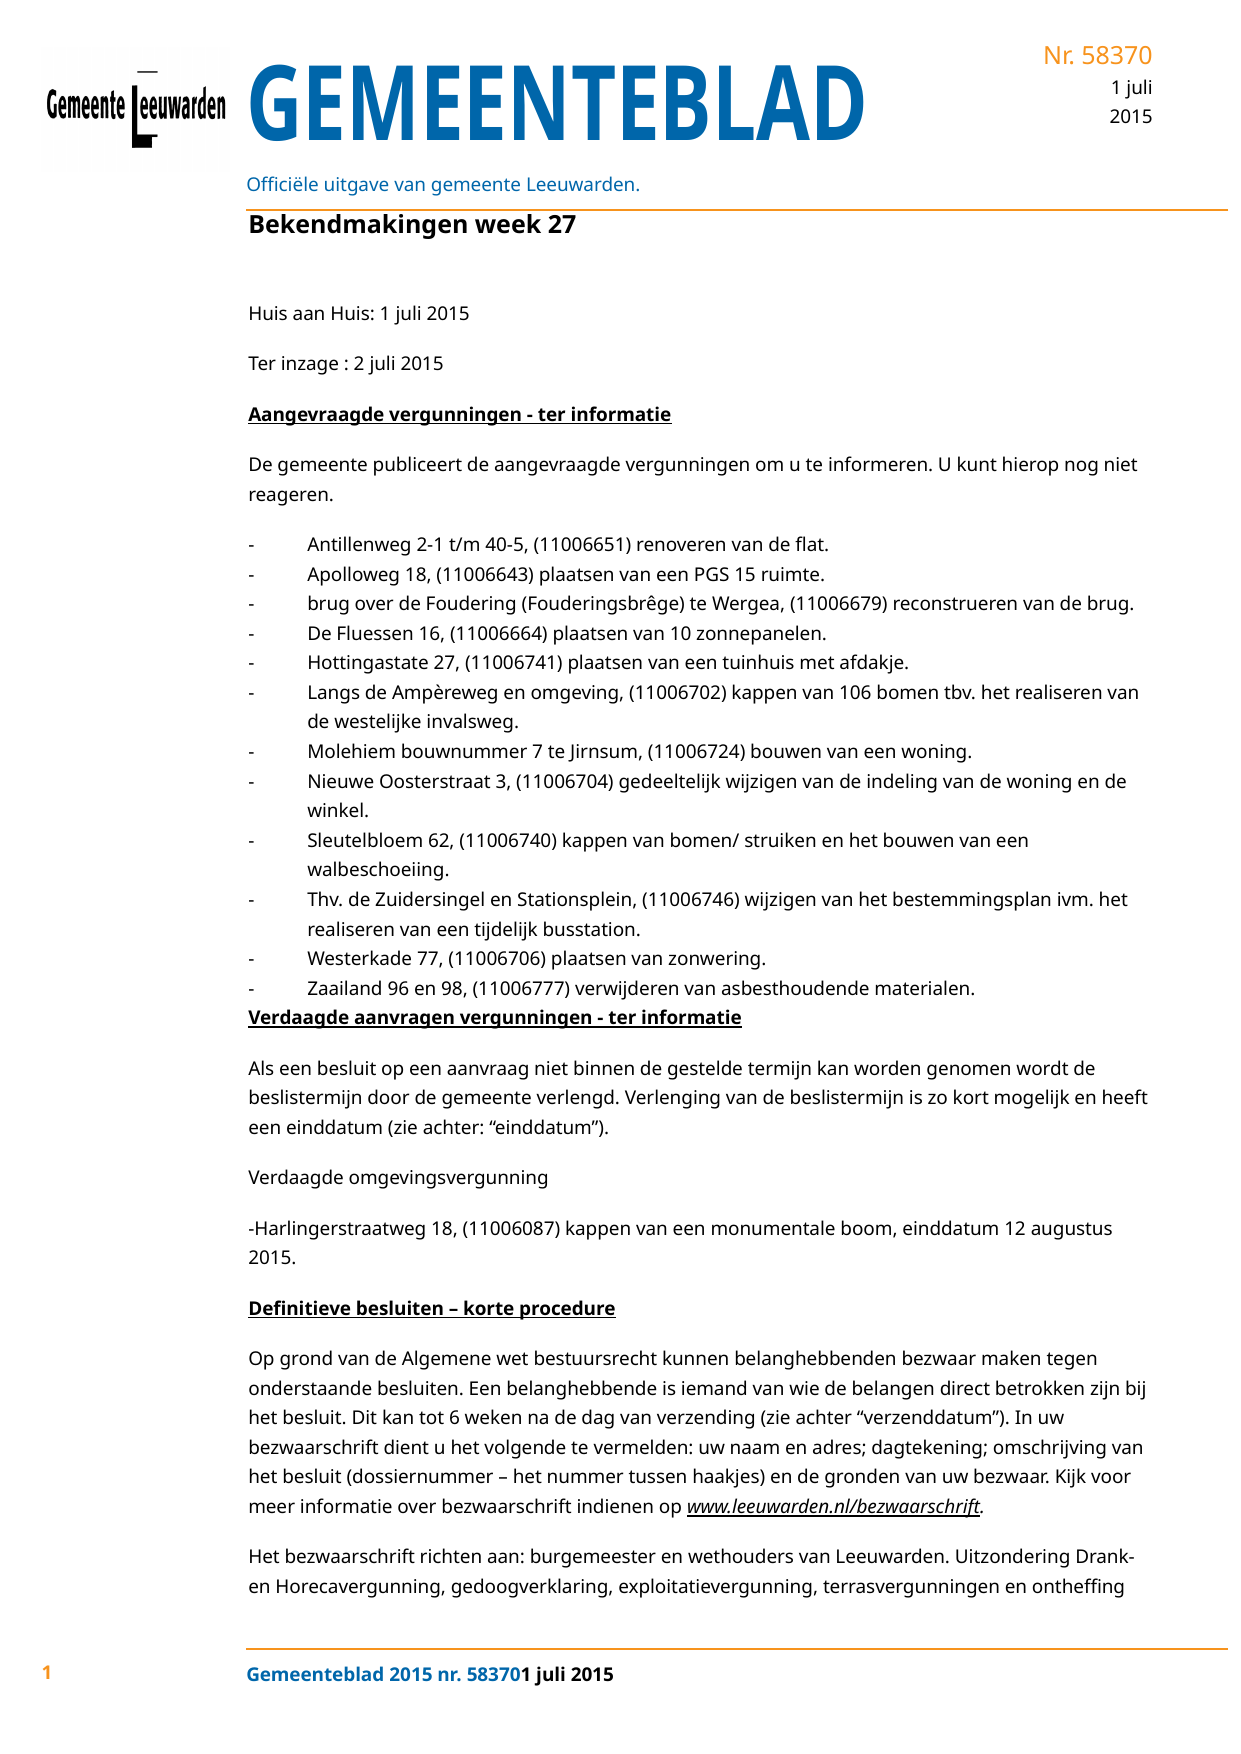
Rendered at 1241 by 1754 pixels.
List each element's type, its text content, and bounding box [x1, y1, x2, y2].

list Sleutelbloem 62, (11006740) kappen van bomen/ struiken en het bouwen van een walbeschoeiing. [248, 827, 1152, 882]
list Thv. de Zuidersingel en Stationsplein, (11006746) wijzigen van het bestemmingsplan ivm. het realiseren van een tijdelijk busstation. [248, 886, 1152, 941]
text Bekendmakingen week 27 [248, 211, 1152, 241]
text -Harlingerstraatweg 18, (11006087) kappen van een monumentale boom, einddatum 12 augustus 2015. [248, 1215, 1152, 1270]
picture [41, 47, 231, 172]
list Langs de Ampèreweg en omgeving, (11006702) kappen van 106 bomen tbv. het realiseren van de westelijke invalsweg. [248, 679, 1152, 734]
list Westerkade 77, (11006706) plaatsen van zonwering. [248, 945, 1152, 971]
text Definitieve besluiten – korte procedure [248, 1295, 1152, 1321]
list De Fluessen 16, (11006664) plaatsen van 10 zonnepanelen. [248, 620, 1152, 646]
list Antillenweg 2-1 t/m 40-5, (11006651) renoveren van de flat. [248, 531, 1152, 557]
text Huis aan Huis: 1 juli 2015 [248, 300, 1152, 326]
text De gemeente publiceert de aangevraagde vergunningen om u te informeren. U kunt hierop nog niet reageren. [248, 451, 1152, 506]
list Apolloweg 18, (11006643) plaatsen van een PGS 15 ruimte. [248, 561, 1152, 586]
text Als een besluit op een aanvraag niet binnen de gestelde termijn kan worden genomen wordt de beslistermijn door de gemeente verlengd. Verlenging van de beslistermijn is zo kort mogelijk en heeft een einddatum (zie achter: “einddatum”). [248, 1055, 1152, 1140]
text Ter inzage : 2 juli 2015 [248, 350, 1152, 376]
text Aangevraagde vergunningen - ter informatie [248, 401, 1152, 426]
list Molehiem bouwnummer 7 te Jirnsum, (11006724) bouwen van een woning. [248, 738, 1152, 764]
list Hottingastate 27, (11006741) plaatsen van een tuinhuis met afdakje. [248, 649, 1152, 675]
text Op grond van de Algemene wet bestuursrecht kunnen belanghebbenden bezwaar maken tegen onderstaande besluiten. Een belanghebbende is iemand van wie de belangen direct betrokken zijn bij het besluit. Dit kan tot 6 weken na de dag van verzending (zie achter “verzenddatum”). In uw bezwaarschrift dient u het volgende te vermelden: uw naam en adres; dagtekening; omschrijving van het besluit (dossiernummer – het nummer tussen haakjes) en de gronden van uw bezwaar. Kijk voor meer informatie over bezwaarschrift indienen op www.leeuwarden.nl/bezwaarschrift. [248, 1345, 1152, 1519]
text Verdaagde aanvragen vergunningen - ter informatie [248, 1004, 1152, 1030]
list Nieuwe Oosterstraat 3, (11006704) gedeeltelijk wijzigen van de indeling van de woning en de winkel. [248, 768, 1152, 823]
list brug over de Foudering (Fouderingsbrêge) te Wergea, (11006679) reconstrueren van de brug. [248, 590, 1152, 616]
text Verdaagde omgevingsvergunning [248, 1164, 1152, 1190]
text Het bezwaarschrift richten aan: burgemeester en wethouders van Leeuwarden. Uitzondering Drank- en Horecavergunning, gedoogverklaring, exploitatievergunning, terrasvergunningen en ontheffing [248, 1544, 1152, 1599]
list Zaailand 96 en 98, (11006777) verwijderen van asbesthoudende materialen. [248, 975, 1152, 1001]
